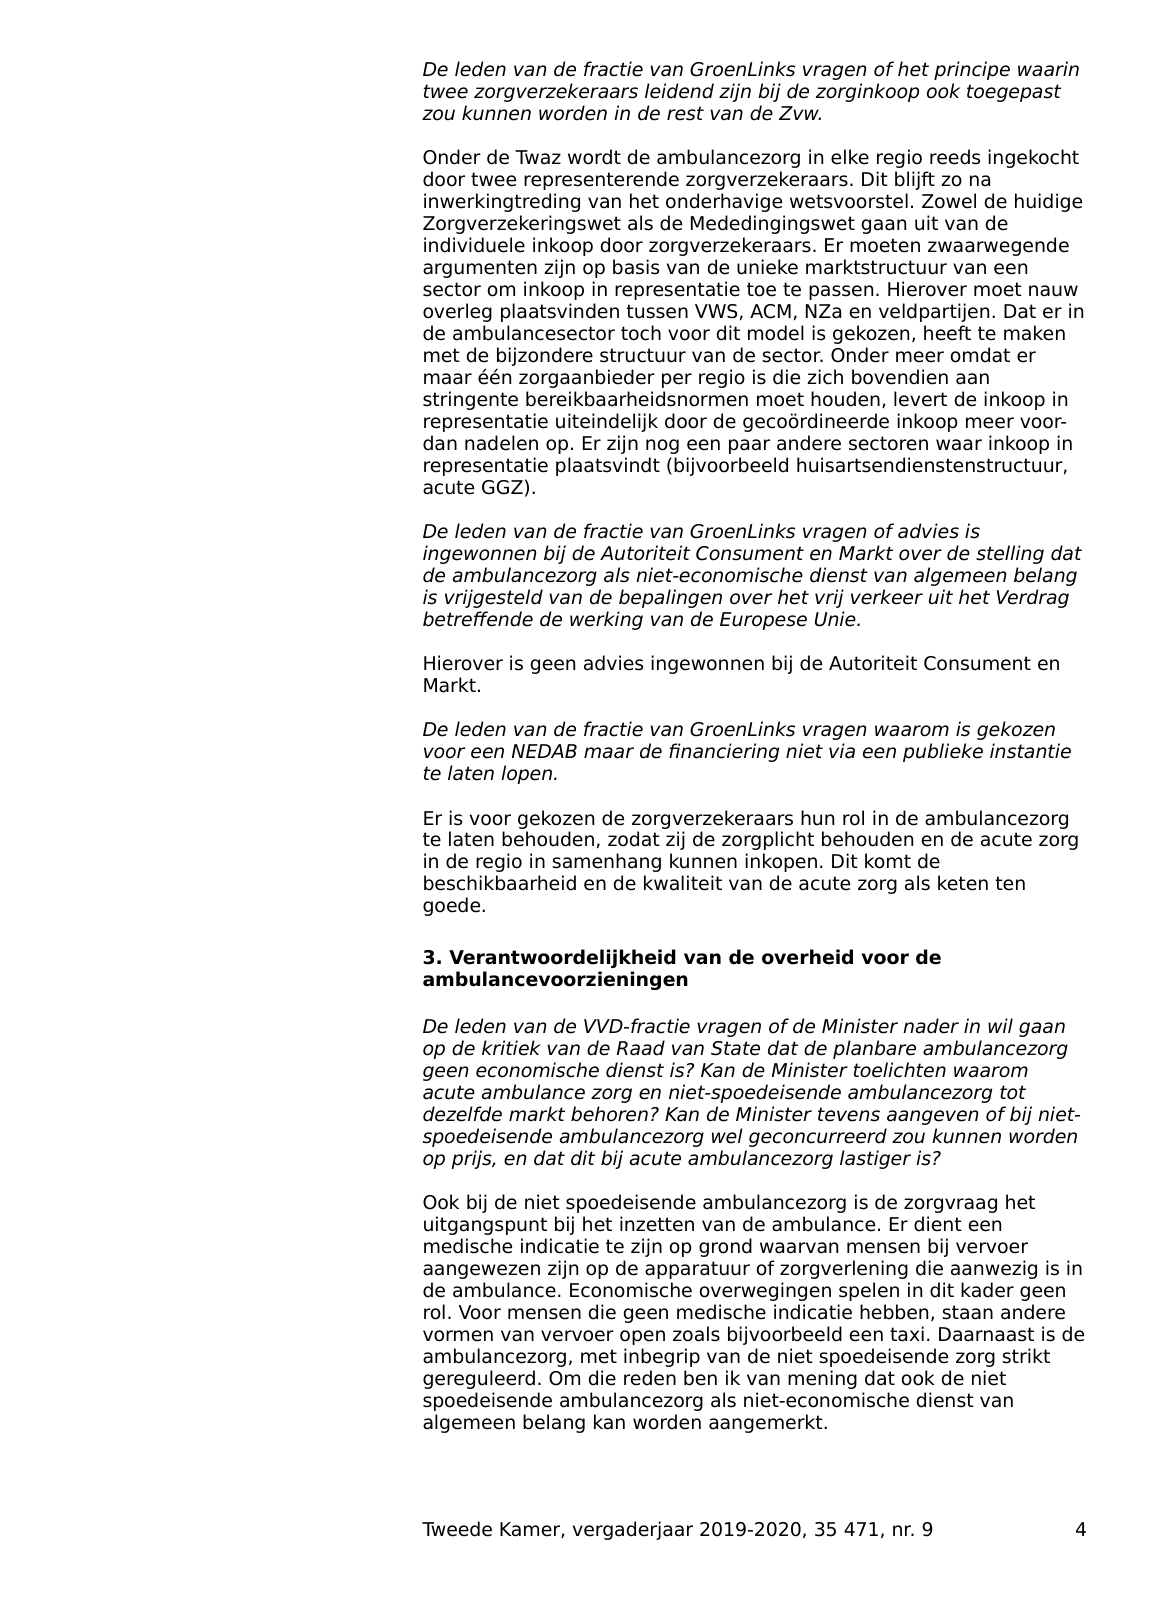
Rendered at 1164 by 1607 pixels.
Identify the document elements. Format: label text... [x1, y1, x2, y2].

text De leden van de fractie van GroenLinks vragen waarom is gekozen voor een NEDAB maar de financiering niet via een publieke instantie te laten lopen. [422, 719, 1087, 785]
text De leden van de fractie van GroenLinks vragen of advies is ingewonnen bij de Autoriteit Consument en Markt over de stelling dat de ambulancezorg als niet-economische dienst van algemeen belang is vrijgesteld van de bepalingen over het vrij verkeer uit het Verdrag betreffende de werking van de Europese Unie. [422, 521, 1087, 631]
text Onder de Twaz wordt de ambulancezorg in elke regio reeds ingekocht door twee representerende zorgverzekeraars. Dit blijft zo na inwerkingtreding van het onderhavige wetsvoorstel. Zowel de huidige Zorgverzekeringswet als de Mededingingswet gaan uit van de individuele inkoop door zorgverzekeraars. Er moeten zwaarwegende argumenten zijn op basis van de unieke marktstructuur van een sector om inkoop in representatie toe te passen. Hierover moet nauw overleg plaatsvinden tussen VWS, ACM, NZa en veldpartijen. Dat er in de ambulancesector toch voor dit model is gekozen, heeft te maken met de bijzondere structuur van de sector. Onder meer omdat er maar één zorgaanbieder per regio is die zich bovendien aan stringente bereikbaarheidsnormen moet houden, levert de inkoop in representatie uiteindelijk door de gecoördineerde inkoop meer voor- dan nadelen op. Er zijn nog een paar andere sectoren waar inkoop in representatie plaatsvindt (bijvoorbeeld huisartsendienstenstructuur, acute GGZ). [422, 147, 1087, 499]
text Hierover is geen advies ingewonnen bij de Autoriteit Consument en Markt. [422, 653, 1087, 697]
text De leden van de fractie van GroenLinks vragen of het principe waarin twee zorgverzekeraars leidend zijn bij de zorginkoop ook toegepast zou kunnen worden in de rest van de Zvw. [422, 59, 1087, 125]
subtitle 3. Verantwoordelijkheid van de overheid voor de ambulancevoorzieningen [422, 947, 1087, 991]
text Ook bij de niet spoedeisende ambulancezorg is de zorgvraag het uitgangspunt bij het inzetten van de ambulance. Er dient een medische indicatie te zijn op grond waarvan mensen bij vervoer aangewezen zijn op de apparatuur of zorgverlening die aanwezig is in de ambulance. Economische overwegingen spelen in dit kader geen rol. Voor mensen die geen medische indicatie hebben, staan andere vormen van vervoer open zoals bijvoorbeeld een taxi. Daarnaast is de ambulancezorg, met inbegrip van de niet spoedeisende zorg strikt gereguleerd. Om die reden ben ik van mening dat ook de niet spoedeisende ambulancezorg als niet-economische dienst van algemeen belang kan worden aangemerkt. [422, 1192, 1087, 1434]
text De leden van de VVD-fractie vragen of de Minister nader in wil gaan op de kritiek van de Raad van State dat de planbare ambulancezorg geen economische dienst is? Kan de Minister toelichten waarom acute ambulance zorg en niet-spoedeisende ambulancezorg tot dezelfde markt behoren? Kan de Minister tevens aangeven of bij niet-spoedeisende ambulancezorg wel geconcurreerd zou kunnen worden op prijs, en dat dit bij acute ambulancezorg lastiger is? [422, 1016, 1087, 1170]
text Er is voor gekozen de zorgverzekeraars hun rol in de ambulancezorg te laten behouden, zodat zij de zorgplicht behouden en de acute zorg in de regio in samenhang kunnen inkopen. Dit komt de beschikbaarheid en de kwaliteit van de acute zorg als keten ten goede. [422, 807, 1087, 917]
